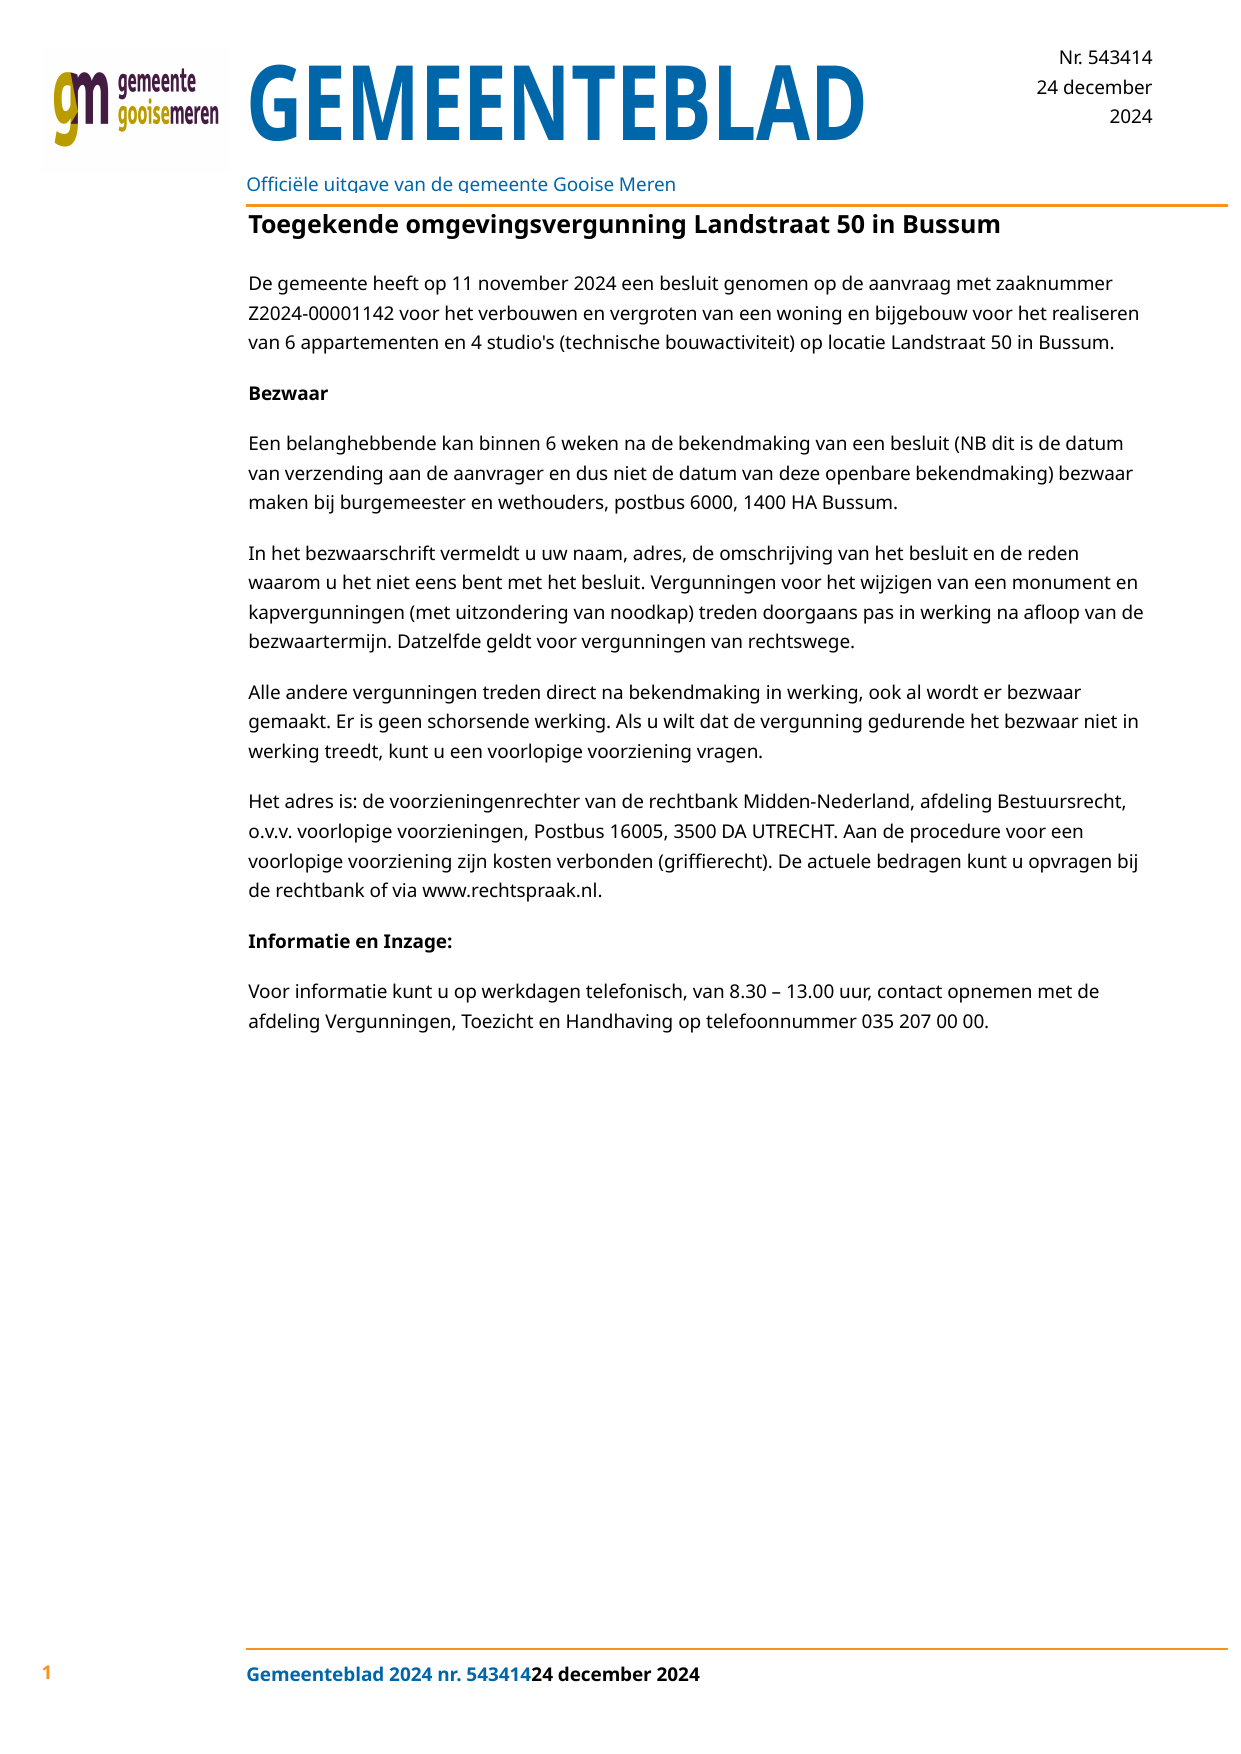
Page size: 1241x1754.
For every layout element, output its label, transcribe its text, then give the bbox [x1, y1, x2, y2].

picture [41, 47, 231, 172]
text Een belanghebbende kan binnen 6 weken na de bekendmaking van een besluit (NB dit is de datum van verzending aan de aanvrager en dus niet de datum van deze openbare bekendmaking) bezwaar maken bij burgemeester en wethouders, postbus 6000, 1400 HA Bussum. [248, 430, 1152, 515]
text Toegekende omgevingsvergunning Landstraat 50 in Bussum [248, 207, 1152, 241]
text Voor informatie kunt u op werkdagen telefonisch, van 8.30 – 13.00 uur, contact opnemen met de afdeling Vergunningen, Toezicht en Handhaving op telefoonnummer 035 207 00 00. [248, 978, 1152, 1033]
text In het bezwaarschrift vermeldt u uw naam, adres, de omschrijving van het besluit en de reden waarom u het niet eens bent met het besluit. Vergunningen voor het wijzigen van een monument en kapvergunningen (met uitzondering van noodkap) treden doorgaans pas in werking na afloop van de bezwaartermijn. Datzelfde geldt voor vergunningen van rechtswege. [248, 540, 1152, 654]
text Bezwaar [248, 380, 1152, 406]
text Alle andere vergunningen treden direct na bekendmaking in werking, ook al wordt er bezwaar gemaakt. Er is geen schorsende werking. Als u wilt dat de vergunning gedurende het bezwaar niet in werking treedt, kunt u een voorlopige voorziening vragen. [248, 679, 1152, 764]
text Het adres is: de voorzieningenrechter van de rechtbank Midden-Nederland, afdeling Bestuursrecht, o.v.v. voorlopige voorzieningen, Postbus 16005, 3500 DA UTRECHT. Aan de procedure voor een voorlopige voorziening zijn kosten verbonden (griffierecht). De actuele bedragen kunt u opvragen bij de rechtbank of via www.rechtspraak.nl. [248, 789, 1152, 903]
text De gemeente heeft op 11 november 2024 een besluit genomen op de aanvraag met zaaknummer Z2024-00001142 voor het verbouwen en vergroten van een woning en bijgebouw voor het realiseren van 6 appartementen en 4 studio's (technische bouwactiviteit) op locatie Landstraat 50 in Bussum. [248, 270, 1152, 355]
text Informatie en Inzage: [248, 928, 1152, 953]
